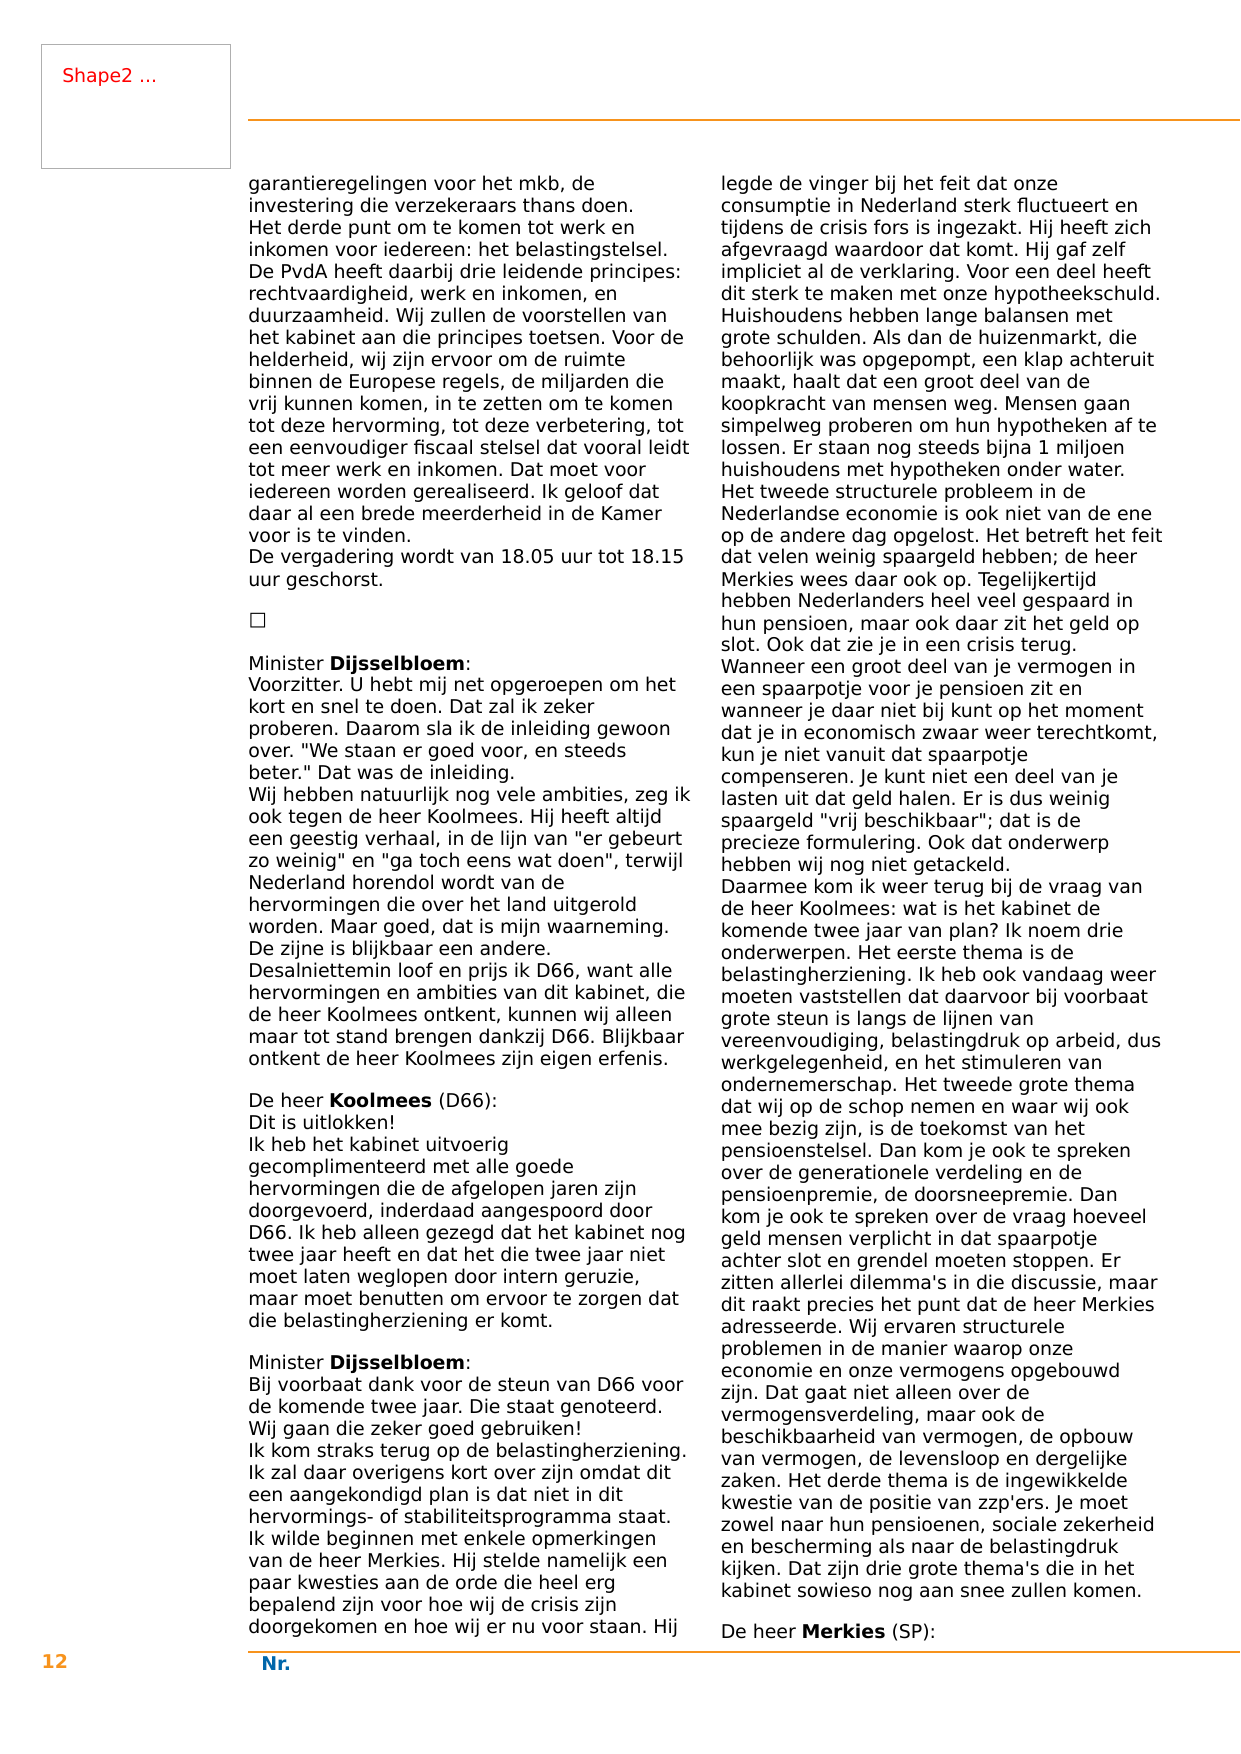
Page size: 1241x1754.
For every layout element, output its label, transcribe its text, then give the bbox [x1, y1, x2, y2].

text legde de vinger bij het feit dat onze consumptie in Nederland sterk fluctueert en tijdens de crisis fors is ingezakt. Hij heeft zich afgevraagd waardoor dat komt. Hij gaf zelf impliciet al de verklaring. Voor een deel heeft dit sterk te maken met onze hypotheekschuld. Huishoudens hebben lange balansen met grote schulden. Als dan de huizenmarkt, die behoorlijk was opgepompt, een klap achteruit maakt, haalt dat een groot deel van de koopkracht van mensen weg. Mensen gaan simpelweg proberen om hun hypotheken af te lossen. Er staan nog steeds bijna 1 miljoen huishoudens met hypotheken onder water. [721, 173, 1163, 481]
text Het derde punt om te komen tot werk en inkomen voor iedereen: het belastingstelsel. De PvdA heeft daarbij drie leidende principes: rechtvaardigheid, werk en inkomen, en duurzaamheid. Wij zullen de voorstellen van het kabinet aan die principes toetsen. Voor de helderheid, wij zijn ervoor om de ruimte binnen de Europese regels, de miljarden die vrij kunnen komen, in te zetten om te komen tot deze hervorming, tot deze verbetering, tot een eenvoudiger fiscaal stelsel dat vooral leidt tot meer werk en inkomen. Dat moet voor iedereen worden gerealiseerd. Ik geloof dat daar al een brede meerderheid in de Kamer voor is te vinden. [248, 217, 691, 546]
text Ik heb het kabinet uitvoerig gecomplimenteerd met alle goede hervormingen die de afgelopen jaren zijn doorgevoerd, inderdaad aangespoord door D66. Ik heb alleen gezegd dat het kabinet nog twee jaar heeft en dat het die twee jaar niet moet laten weglopen door intern geruzie, maar moet benutten om ervoor te zorgen dat die belastingherziening er komt. [248, 1134, 691, 1332]
text Ik kom straks terug op de belastingherziening. Ik zal daar overigens kort over zijn omdat dit een aangekondigd plan is dat niet in dit hervormings- of stabiliteitsprogramma staat. [248, 1440, 691, 1528]
text Voorzitter. U hebt mij net opgeroepen om het kort en snel te doen. Dat zal ik zeker proberen. Daarom sla ik de inleiding gewoon over. "We staan er goed voor, en steeds beter." Dat was de inleiding. [248, 674, 691, 784]
text Bij voorbaat dank voor de steun van D66 voor de komende twee jaar. Die staat genoteerd. Wij gaan die zeker goed gebruiken! [248, 1374, 691, 1440]
text Wij hebben natuurlijk nog vele ambities, zeg ik ook tegen de heer Koolmees. Hij heeft altijd een geestig verhaal, in de lijn van "er gebeurt zo weinig" en "ga toch eens wat doen", terwijl Nederland horendol wordt van de hervormingen die over het land uitgerold worden. Maar goed, dat is mijn waarneming. De zijne is blijkbaar een andere. Desalniettemin loof en prijs ik D66, want alle hervormingen en ambities van dit kabinet, die de heer Koolmees ontkent, kunnen wij alleen maar tot stand brengen dankzij D66. Blijkbaar ontkent de heer Koolmees zijn eigen erfenis. [248, 784, 691, 1070]
text De heer Merkies (SP): [721, 1621, 1163, 1643]
text ⬜ [248, 610, 691, 632]
text Daarmee kom ik weer terug bij de vraag van de heer Koolmees: wat is het kabinet de komende twee jaar van plan? Ik noem drie onderwerpen. Het eerste thema is de belastingherziening. Ik heb ook vandaag weer moeten vaststellen dat daarvoor bij voorbaat grote steun is langs de lijnen van vereenvoudiging, belastingdruk op arbeid, dus werkgelegenheid, en het stimuleren van ondernemerschap. Het tweede grote thema dat wij op de schop nemen en waar wij ook mee bezig zijn, is de toekomst van het pensioenstelsel. Dan kom je ook te spreken over de generationele verdeling en de pensioenpremie, de doorsneepremie. Dan kom je ook te spreken over de vraag hoeveel geld mensen verplicht in dat spaarpotje achter slot en grendel moeten stoppen. Er zitten allerlei dilemma's in die discussie, maar dit raakt precies het punt dat de heer Merkies adresseerde. Wij ervaren structurele problemen in de manier waarop onze economie en onze vermogens opgebouwd zijn. Dat gaat niet alleen over de vermogensverdeling, maar ook de beschikbaarheid van vermogen, de opbouw van vermogen, de levensloop en dergelijke zaken. Het derde thema is de ingewikkelde kwestie van de positie van zzp'ers. Je moet zowel naar hun pensioenen, sociale zekerheid en bescherming als naar de belastingdruk kijken. Dat zijn drie grote thema's die in het kabinet sowieso nog aan snee zullen komen. [721, 876, 1163, 1601]
text Het tweede structurele probleem in de Nederlandse economie is ook niet van de ene op de andere dag opgelost. Het betreft het feit dat velen weinig spaargeld hebben; de heer Merkies wees daar ook op. Tegelijkertijd hebben Nederlanders heel veel gespaard in hun pensioen, maar ook daar zit het geld op slot. Ook dat zie je in een crisis terug. Wanneer een groot deel van je vermogen in een spaarpotje voor je pensioen zit en wanneer je daar niet bij kunt op het moment dat je in economisch zwaar weer terechtkomt, kun je niet vanuit dat spaarpotje compenseren. Je kunt niet een deel van je lasten uit dat geld halen. Er is dus weinig spaargeld "vrij beschikbaar"; dat is de precieze formulering. Ook dat onderwerp hebben wij nog niet getackeld. [721, 481, 1163, 876]
text Dit is uitlokken! [248, 1112, 691, 1134]
text Minister Dijsselbloem: [248, 652, 691, 674]
text Minister Dijsselbloem: [248, 1352, 691, 1374]
text garantieregelingen voor het mkb, de investering die verzekeraars thans doen. [248, 173, 691, 217]
text De heer Koolmees (D66): [248, 1090, 691, 1112]
text De vergadering wordt van 18.05 uur tot 18.15 uur geschorst. [248, 546, 691, 590]
text Ik wilde beginnen met enkele opmerkingen van de heer Merkies. Hij stelde namelijk een paar kwesties aan de orde die heel erg bepalend zijn voor hoe wij de crisis zijn doorgekomen en hoe wij er nu voor staan. Hij [248, 1528, 691, 1637]
